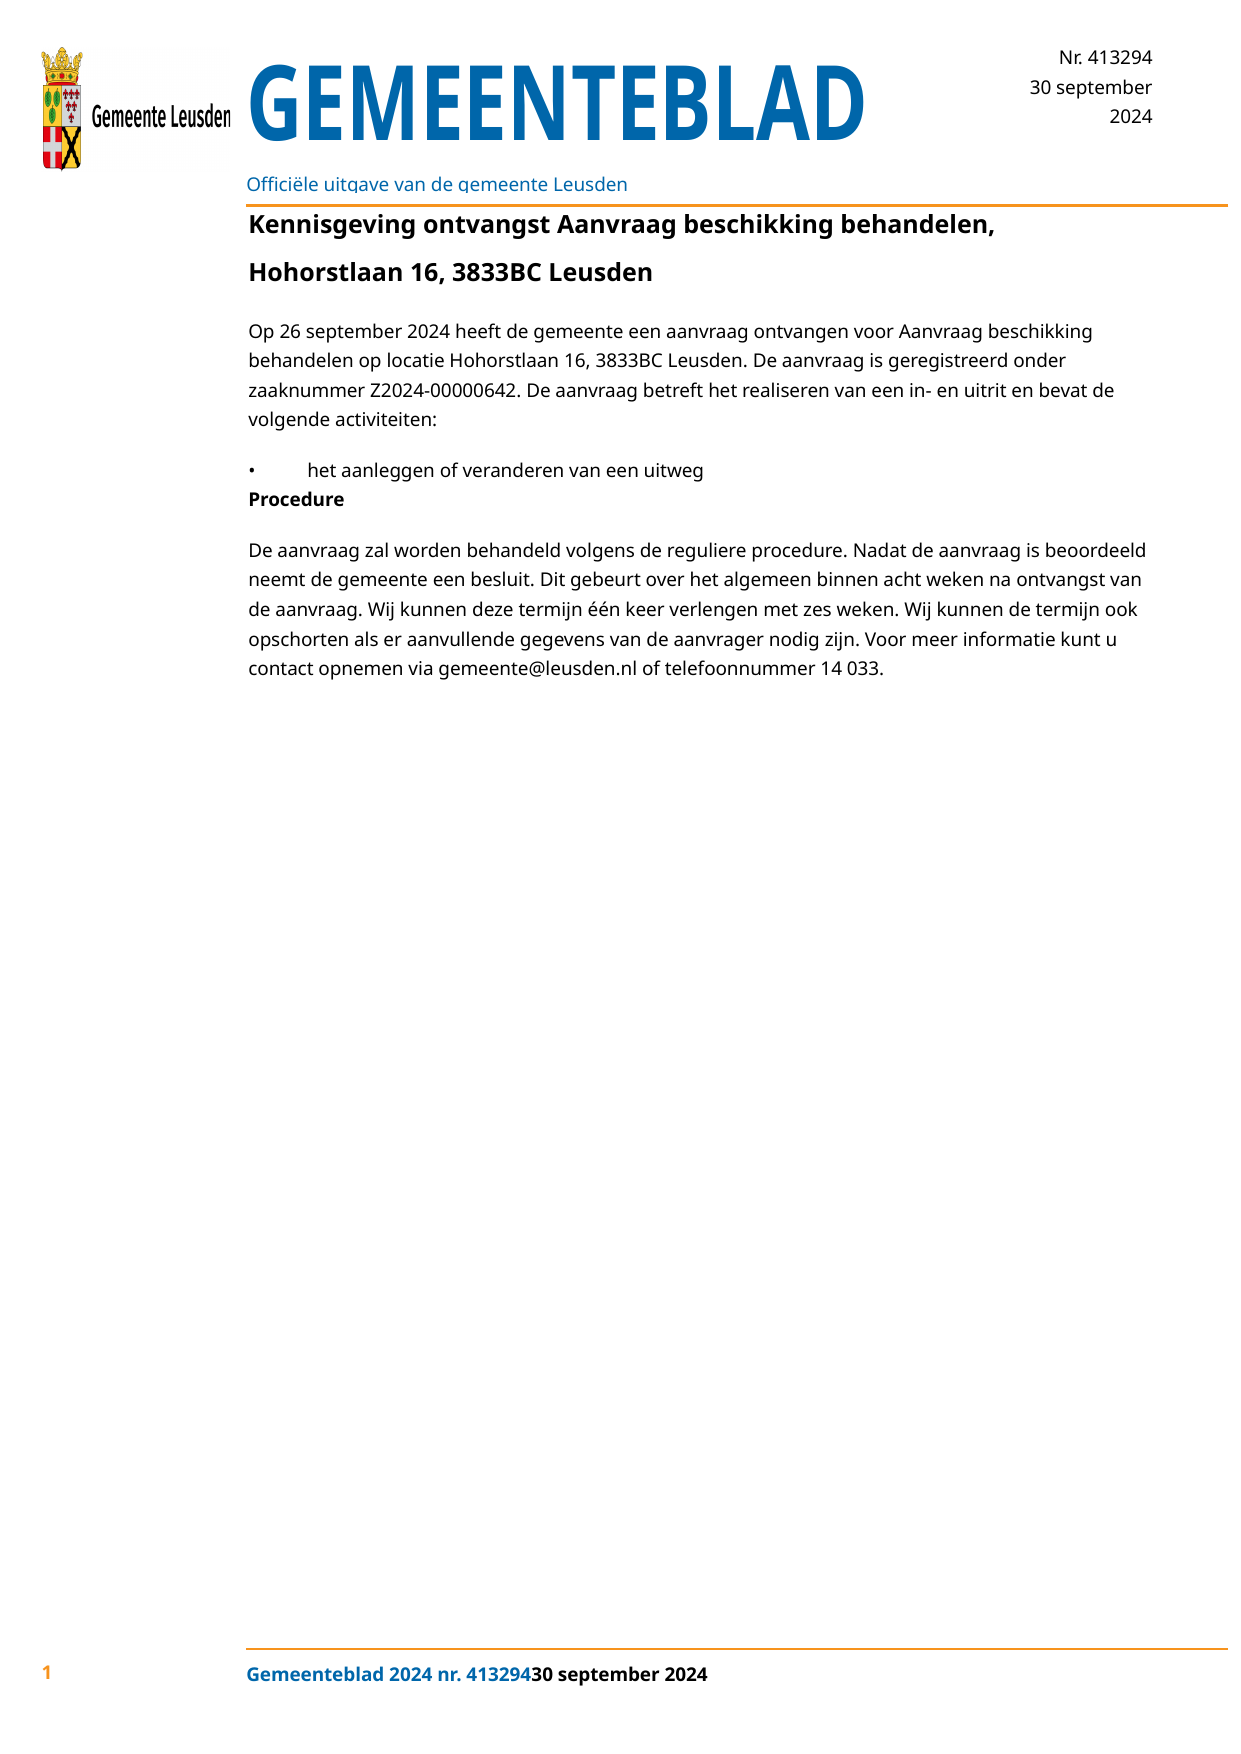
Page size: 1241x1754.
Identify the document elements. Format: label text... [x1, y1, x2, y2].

list het aanleggen of veranderen van een uitweg [248, 457, 1152, 483]
picture [41, 47, 231, 172]
text Kennisgeving ontvangst Aanvraag beschikking behandelen, Hohorstlaan 16, 3833BC Leusden [248, 207, 1152, 288]
text Op 26 september 2024 heeft de gemeente een aanvraag ontvangen voor Aanvraag beschikking behandelen op locatie Hohorstlaan 16, 3833BC Leusden. De aanvraag is geregistreerd onder zaaknummer Z2024-00000642. De aanvraag betreft het realiseren van een in- en uitrit en bevat de volgende activiteiten: [248, 318, 1152, 432]
text De aanvraag zal worden behandeld volgens de reguliere procedure. Nadat de aanvraag is beoordeeld neemt de gemeente een besluit. Dit gebeurt over het algemeen binnen acht weken na ontvangst van de aanvraag. Wij kunnen deze termijn één keer verlengen met zes weken. Wij kunnen de termijn ook opschorten als er aanvullende gegevens van de aanvrager nodig zijn. Voor meer informatie kunt u contact opnemen via gemeente@leusden.nl of telefoonnummer 14 033. [248, 537, 1152, 681]
text Procedure [248, 487, 1152, 512]
